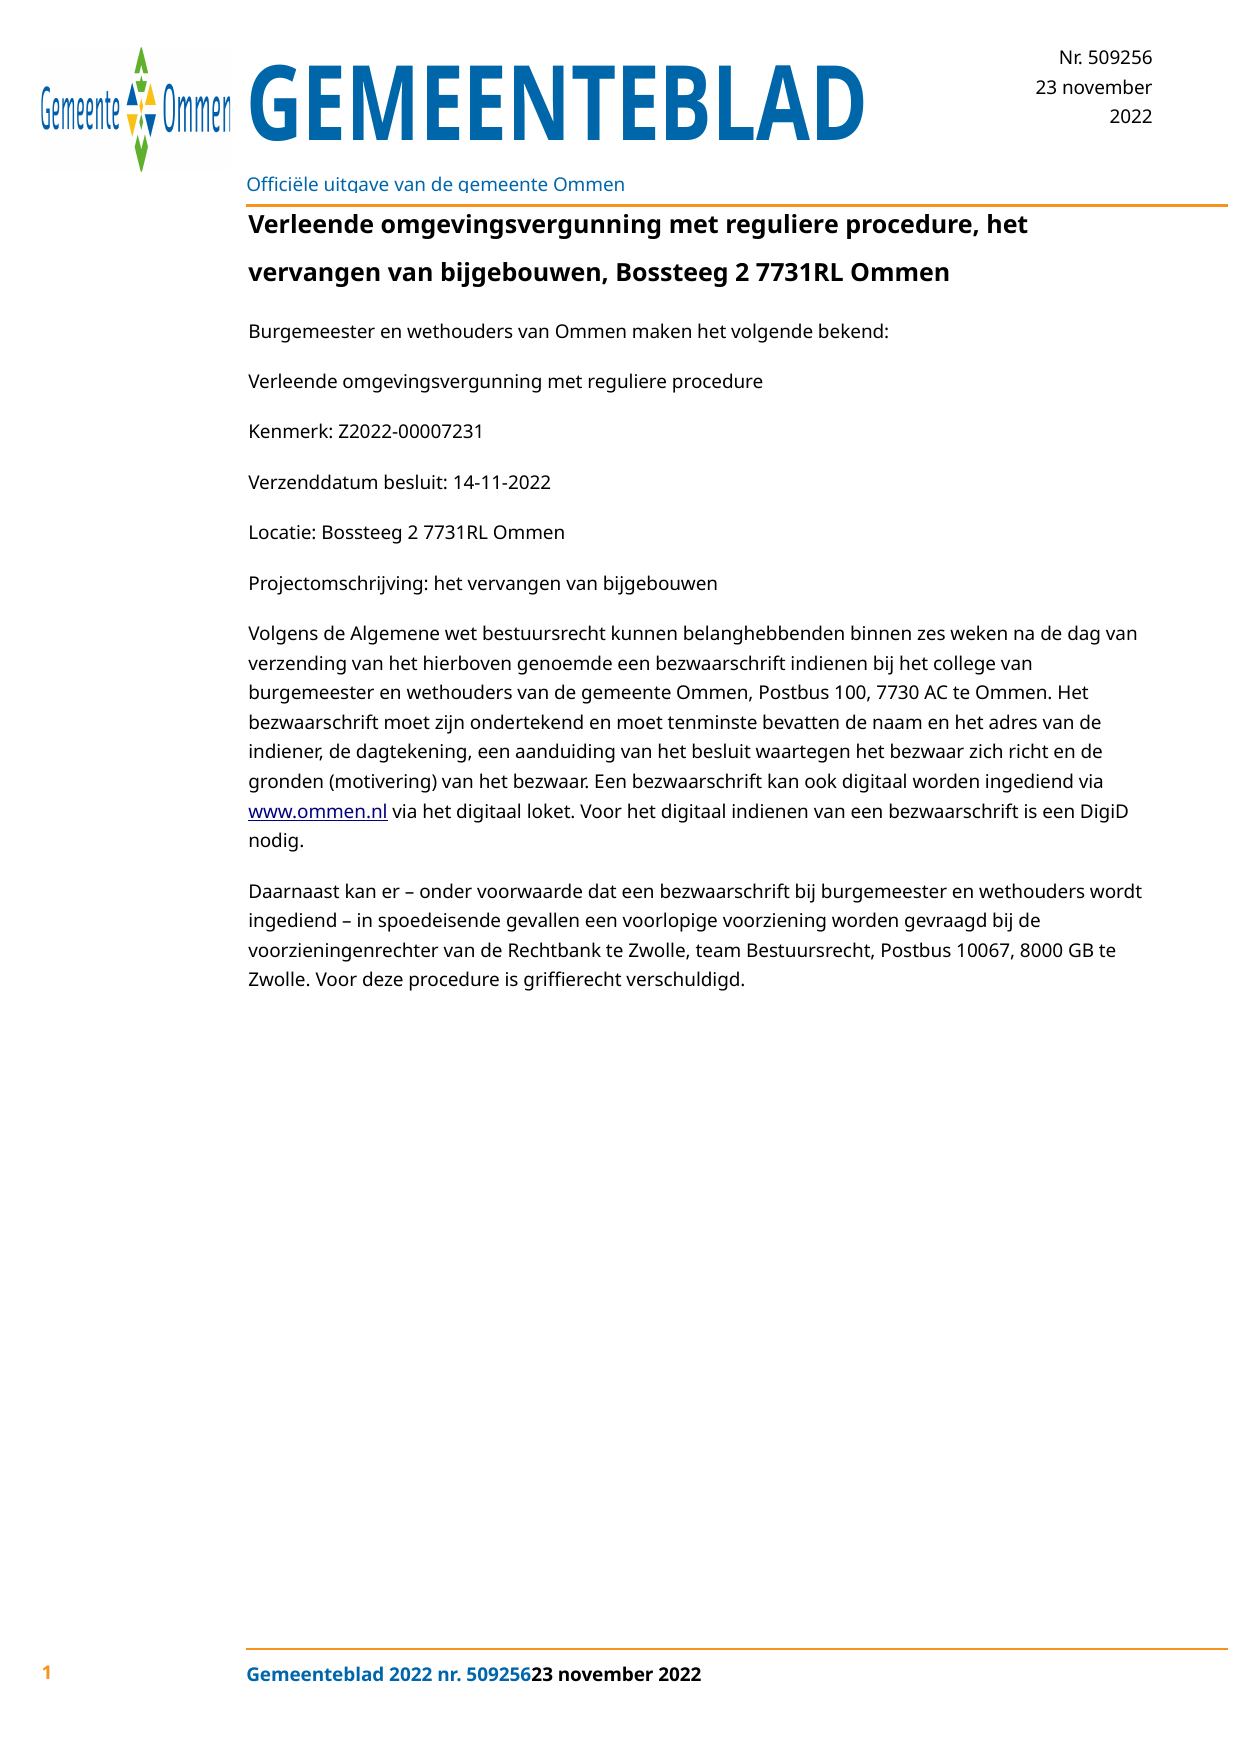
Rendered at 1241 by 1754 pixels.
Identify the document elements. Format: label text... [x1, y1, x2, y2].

text Kenmerk: Z2022-00007231 [248, 419, 1152, 444]
text Burgemeester en wethouders van Ommen maken het volgende bekend: [248, 318, 1152, 344]
text Verzenddatum besluit: 14-11-2022 [248, 469, 1152, 495]
text Volgens de Algemene wet bestuursrecht kunnen belanghebbenden binnen zes weken na de dag van verzending van het hierboven genoemde een bezwaarschrift indienen bij het college van burgemeester en wethouders van de gemeente Ommen, Postbus 100, 7730 AC te Ommen. Het bezwaarschrift moet zijn ondertekend en moet tenminste bevatten de naam en het adres van de indiener, de dagtekening, een aanduiding van het besluit waartegen het bezwaar zich richt en de gronden (motivering) van het bezwaar. Een bezwaarschrift kan ook digitaal worden ingediend via www.ommen.nl via het digitaal loket. Voor het digitaal indienen van een bezwaarschrift is een DigiD nodig. [248, 620, 1152, 853]
text Locatie: Bossteeg 2 7731RL Ommen [248, 519, 1152, 545]
picture [41, 47, 231, 172]
text Daarnaast kan er – onder voorwaarde dat een bezwaarschrift bij burgemeester en wethouders wordt ingediend – in spoedeisende gevallen een voorlopige voorziening worden gevraagd bij de voorzieningenrechter van de Rechtbank te Zwolle, team Bestuursrecht, Postbus 10067, 8000 GB te Zwolle. Voor deze procedure is griffierecht verschuldigd. [248, 878, 1152, 992]
text Projectomschrijving: het vervangen van bijgebouwen [248, 570, 1152, 596]
text Verleende omgevingsvergunning met reguliere procedure, het vervangen van bijgebouwen, Bossteeg 2 7731RL Ommen [248, 207, 1152, 288]
text Verleende omgevingsvergunning met reguliere procedure [248, 368, 1152, 394]
